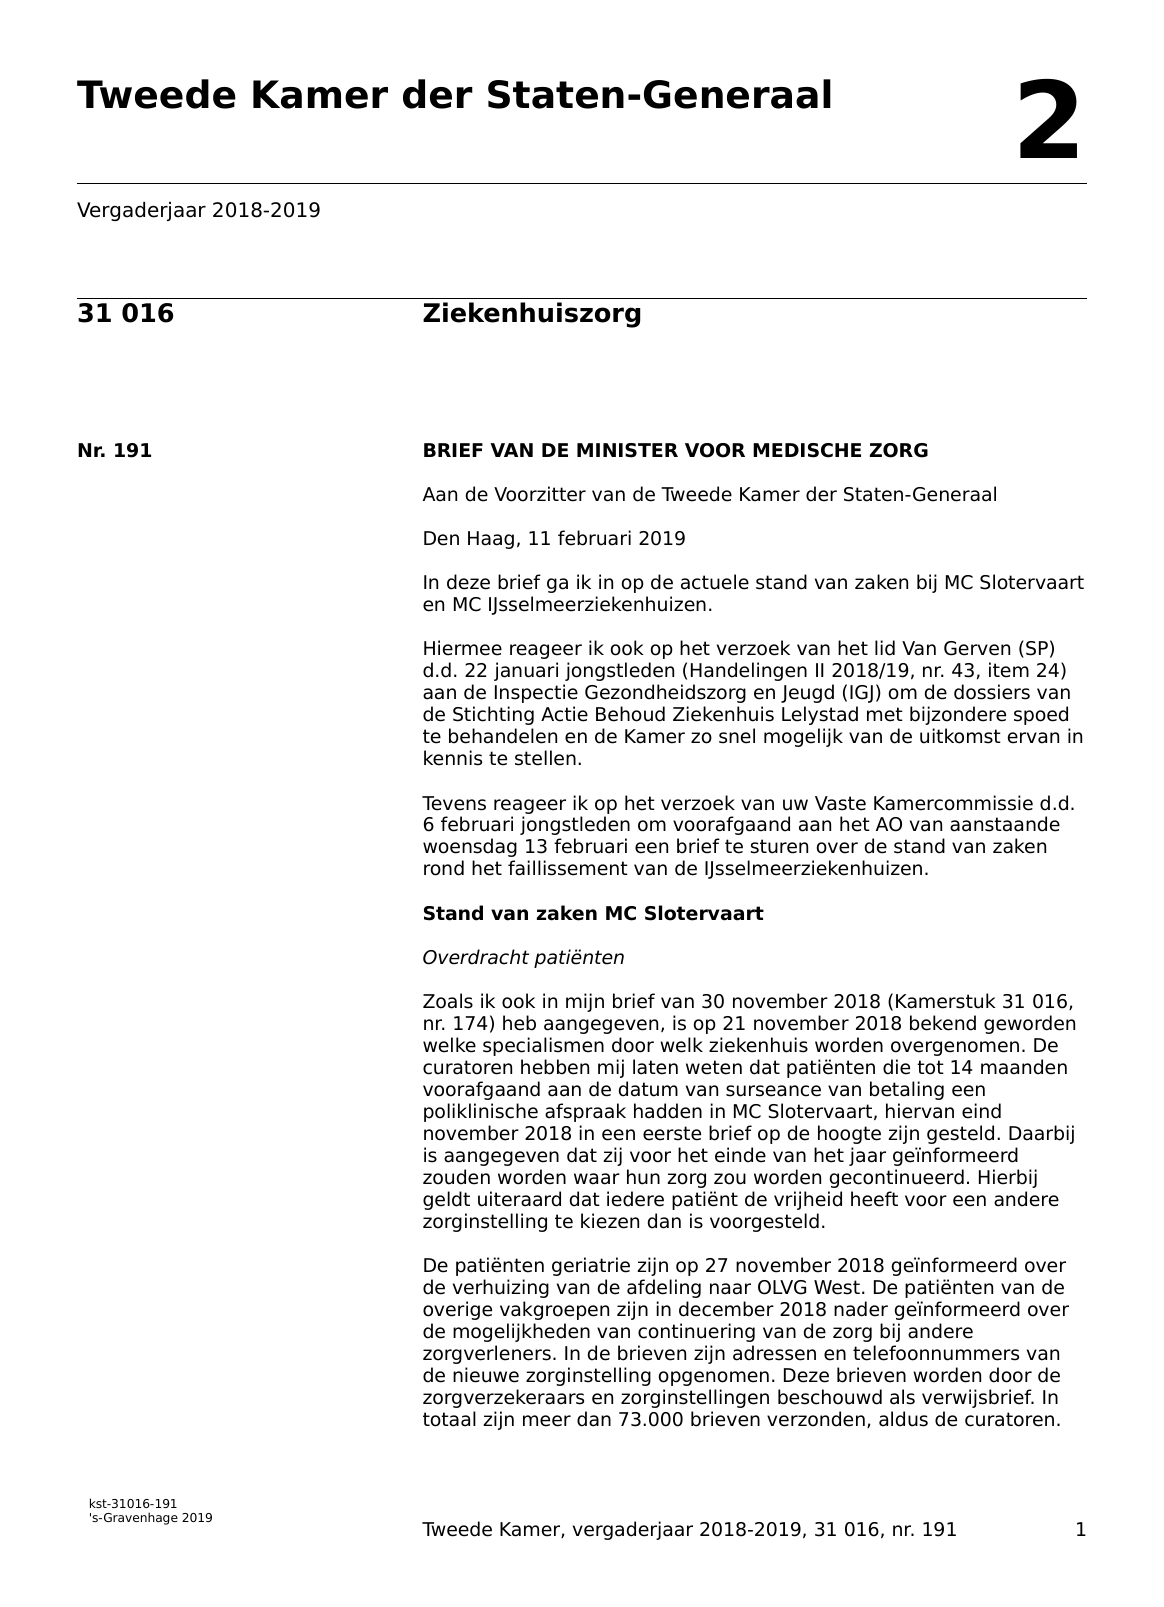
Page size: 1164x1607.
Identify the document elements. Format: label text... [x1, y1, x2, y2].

text Aan de Voorzitter van de Tweede Kamer der Staten-Generaal [422, 484, 1087, 506]
text Tevens reageer ik op het verzoek van uw Vaste Kamercommissie d.d. 6 februari jongstleden om voorafgaand aan het AO van aanstaande woensdag 13 februari een brief te sturen over de stand van zaken rond het faillissement van de IJsselmeerziekenhuizen. [422, 792, 1087, 880]
text Den Haag, 11 februari 2019 [422, 528, 1087, 550]
text De patiënten geriatrie zijn op 27 november 2018 geïnformeerd over de verhuizing van de afdeling naar OLVG West. De patiënten van de overige vakgroepen zijn in december 2018 nader geïnformeerd over de mogelijkheden van continuering van de zorg bij andere zorgverleners. In de brieven zijn adressen en telefoonnummers van de nieuwe zorginstelling opgenomen. Deze brieven worden door de zorgverzekeraars en zorginstellingen beschouwd als verwijsbrief. In totaal zijn meer dan 73.000 brieven verzonden, aldus de curatoren. [422, 1255, 1087, 1431]
subtitle Stand van zaken MC Slotervaart [422, 902, 1087, 924]
text In deze brief ga ik in op de actuele stand van zaken bij MC Slotervaart en MC IJsselmeerziekenhuizen. [422, 572, 1087, 616]
table_header Tweede Kamer der Staten-Generaal [77, 59, 886, 183]
subtitle Overdracht patiënten [422, 947, 1087, 969]
table_header 2 [886, 59, 1087, 183]
subtitle Nr. 191 BRIEF VAN DE MINISTER VOOR MEDISCHE ZORG [77, 440, 1087, 462]
text Hiermee reageer ik ook op het verzoek van het lid Van Gerven (SP) d.d. 22 januari jongstleden (Handelingen II 2018/19, nr. 43, item 24) aan de Inspectie Gezondheidszorg en Jeugd (IGJ) om de dossiers van de Stichting Actie Behoud Ziekenhuis Lelystad met bijzondere spoed te behandelen en de Kamer zo snel mogelijk van de uitkomst ervan in kennis te stellen. [422, 638, 1087, 770]
text kst-31016-191 [88, 1497, 323, 1511]
subtitle 31 016 Ziekenhuiszorg [77, 299, 1087, 329]
text 's-Gravenhage 2019 [88, 1511, 323, 1525]
table_cell Vergaderjaar 2018-2019 [77, 184, 1087, 298]
text Zoals ik ook in mijn brief van 30 november 2018 (Kamerstuk 31 016, nr. 174) heb aangegeven, is op 21 november 2018 bekend geworden welke specialismen door welk ziekenhuis worden overgenomen. De curatoren hebben mij laten weten dat patiënten die tot 14 maanden voorafgaand aan de datum van surseance van betaling een poliklinische afspraak hadden in MC Slotervaart, hiervan eind november 2018 in een eerste brief op de hoogte zijn gesteld. Daarbij is aangegeven dat zij voor het einde van het jaar geïnformeerd zouden worden waar hun zorg zou worden gecontinueerd. Hierbij geldt uiteraard dat iedere patiënt de vrijheid heeft voor een andere zorginstelling te kiezen dan is voorgesteld. [422, 991, 1087, 1233]
